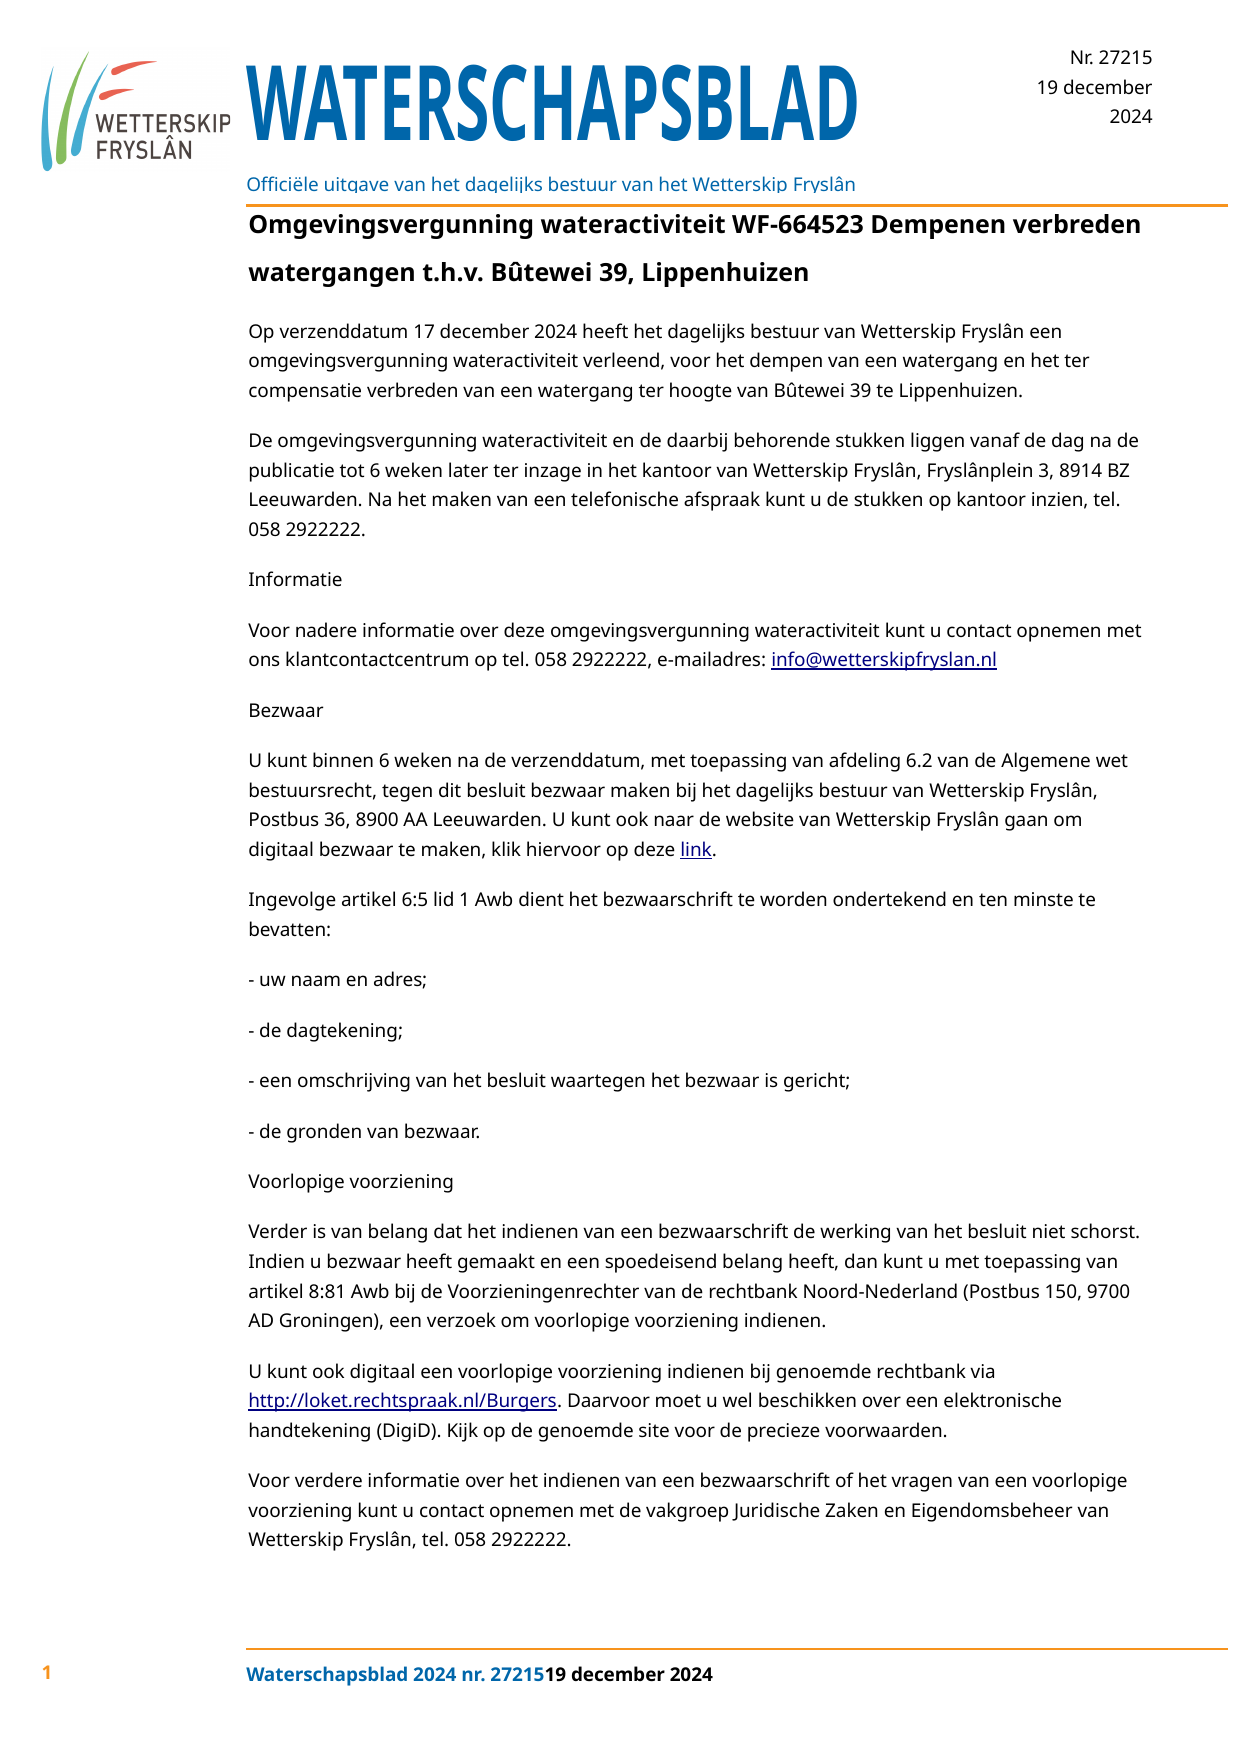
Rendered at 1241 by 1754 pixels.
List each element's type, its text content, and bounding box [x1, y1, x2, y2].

text Informatie [248, 567, 1152, 592]
text Voor nadere informatie over deze omgevingsvergunning wateractiviteit kunt u contact opnemen met ons klantcontactcentrum op tel. 058 2922222, e-mailadres: info@wetterskipfryslan.nl [248, 617, 1152, 672]
text Voorlopige voorziening [248, 1168, 1152, 1194]
picture [41, 47, 231, 172]
text Op verzenddatum 17 december 2024 heeft het dagelijks bestuur van Wetterskip Fryslân een omgevingsvergunning wateractiviteit verleend, voor het dempen van een watergang en het ter compensatie verbreden van een watergang ter hoogte van Bûtewei 39 te Lippenhuizen. [248, 318, 1152, 403]
text - de dagtekening; [248, 1017, 1152, 1043]
text - de gronden van bezwaar. [248, 1118, 1152, 1144]
text Ingevolge artikel 6:5 lid 1 Awb dient het bezwaarschrift te worden ondertekend en ten minste te bevatten: [248, 887, 1152, 942]
text - uw naam en adres; [248, 967, 1152, 992]
text Omgevingsvergunning wateractiviteit WF-664523 Dempenen verbreden watergangen t.h.v. Bûtewei 39, Lippenhuizen [248, 207, 1152, 288]
text U kunt ook digitaal een voorlopige voorziening indienen bij genoemde rechtbank via http://loket.rechtspraak.nl/Burgers. Daarvoor moet u wel beschikken over een elektronische handtekening (DigiD). Kijk op de genoemde site voor de precieze voorwaarden. [248, 1358, 1152, 1443]
text De omgevingsvergunning wateractiviteit en de daarbij behorende stukken liggen vanaf de dag na de publicatie tot 6 weken later ter inzage in het kantoor van Wetterskip Fryslân, Fryslânplein 3, 8914 BZ Leeuwarden. Na het maken van een telefonische afspraak kunt u de stukken op kantoor inzien, tel. 058 2922222. [248, 427, 1152, 542]
text Bezwaar [248, 697, 1152, 723]
text Verder is van belang dat het indienen van een bezwaarschrift de werking van het besluit niet schorst. Indien u bezwaar heeft gemaakt en een spoedeisend belang heeft, dan kunt u met toepassing van artikel 8:81 Awb bij de Voorzieningenrechter van de rechtbank Noord-Nederland (Postbus 150, 9700 AD Groningen), een verzoek om voorlopige voorziening indienen. [248, 1219, 1152, 1333]
text U kunt binnen 6 weken na de verzenddatum, met toepassing van afdeling 6.2 van de Algemene wet bestuursrecht, tegen dit besluit bezwaar maken bij het dagelijks bestuur van Wetterskip Fryslân, Postbus 36, 8900 AA Leeuwarden. U kunt ook naar de website van Wetterskip Fryslân gaan om digitaal bezwaar te maken, klik hiervoor op deze link. [248, 747, 1152, 862]
text Voor verdere informatie over het indienen van een bezwaarschrift of het vragen van een voorlopige voorziening kunt u contact opnemen met de vakgroep Juridische Zaken en Eigendomsbeheer van Wetterskip Fryslân, tel. 058 2922222. [248, 1467, 1152, 1552]
text - een omschrijving van het besluit waartegen het bezwaar is gericht; [248, 1067, 1152, 1093]
